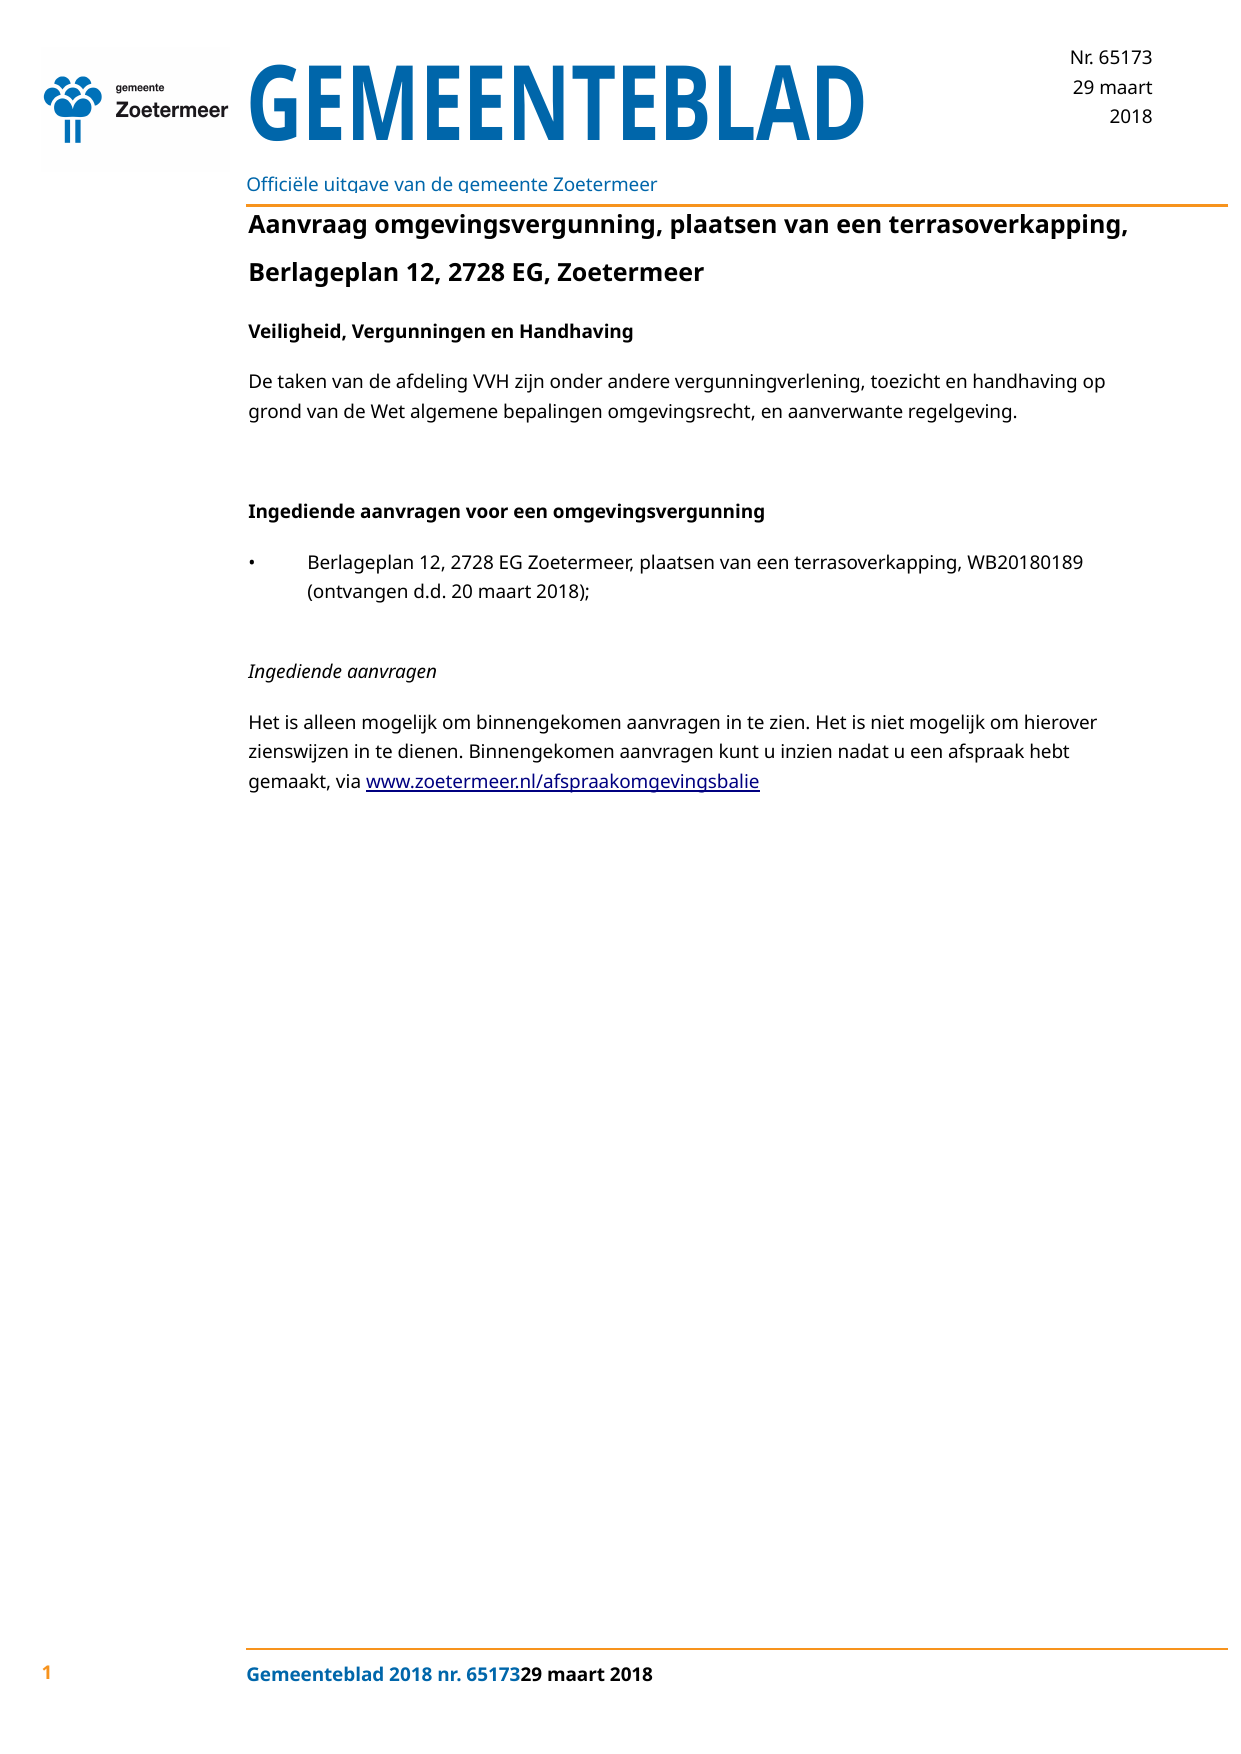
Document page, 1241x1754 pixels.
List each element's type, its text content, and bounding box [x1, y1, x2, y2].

text Het is alleen mogelijk om binnengekomen aanvragen in te zien. Het is niet mogelijk om hierover zienswijzen in te dienen. Binnengekomen aanvragen kunt u inzien nadat u een afspraak hebt gemaakt, via www.zoetermeer.nl/afspraakomgevingsbalie [248, 709, 1152, 794]
text Ingediende aanvragen [248, 659, 1152, 684]
text Aanvraag omgevingsvergunning, plaatsen van een terrasoverkapping, Berlageplan 12, 2728 EG, Zoetermeer [248, 207, 1152, 288]
text De taken van de afdeling VVH zijn onder andere vergunningverlening, toezicht en handhaving op grond van de Wet algemene bepalingen omgevingsrecht, en aanverwante regelgeving. [248, 368, 1152, 424]
text Ingediende aanvragen voor een omgevingsvergunning [248, 499, 1152, 524]
list Berlageplan 12, 2728 EG Zoetermeer, plaatsen van een terrasoverkapping, WB20180189 (ontvangen d.d. 20 maart 2018); [248, 549, 1152, 604]
picture [41, 47, 231, 172]
text Veiligheid, Vergunningen en Handhaving [248, 318, 1152, 344]
